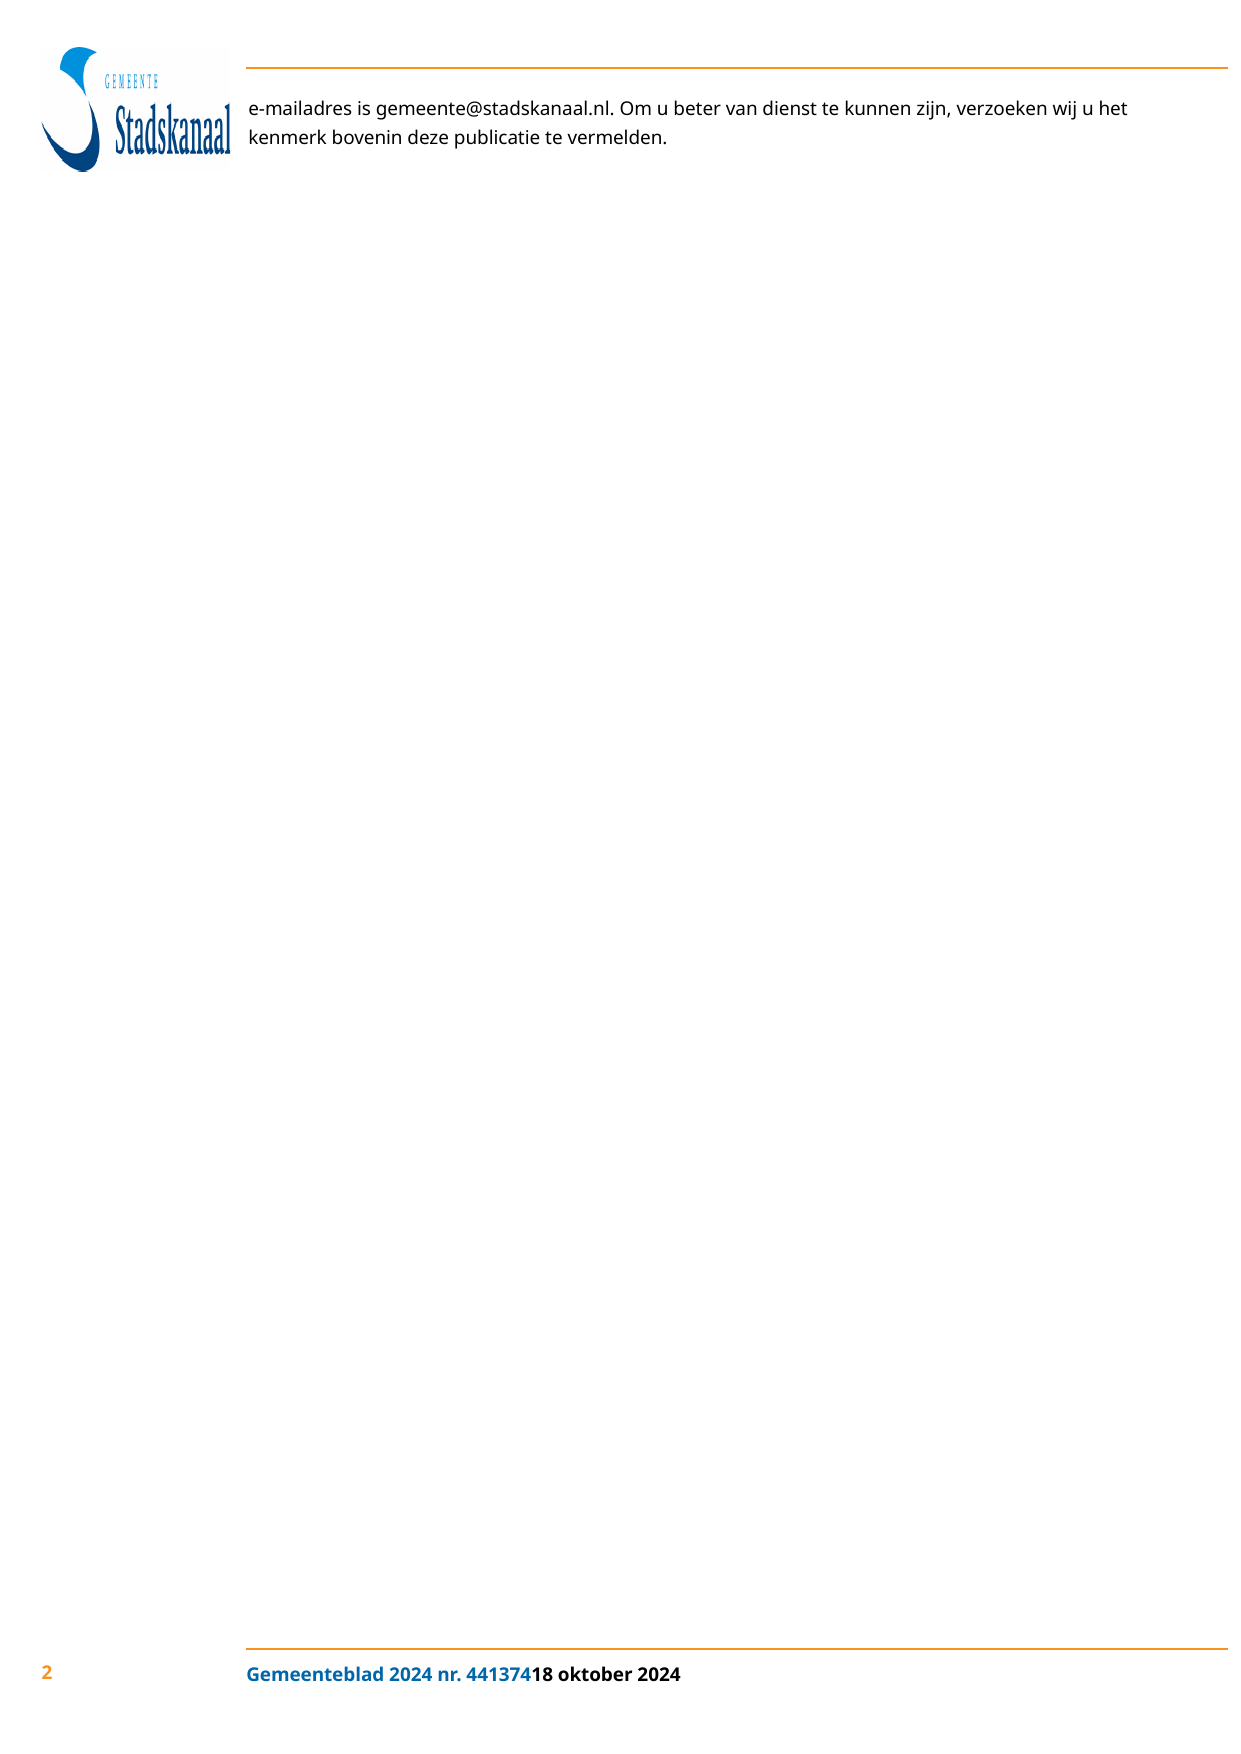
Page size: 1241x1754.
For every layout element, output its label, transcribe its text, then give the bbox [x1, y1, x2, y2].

text e‑mailadres is gemeente@stadskanaal.nl. Om u beter van dienst te kunnen zijn, verzoeken wij u het kenmerk bovenin deze publicatie te vermelden. [248, 95, 1152, 150]
picture [41, 47, 231, 172]
